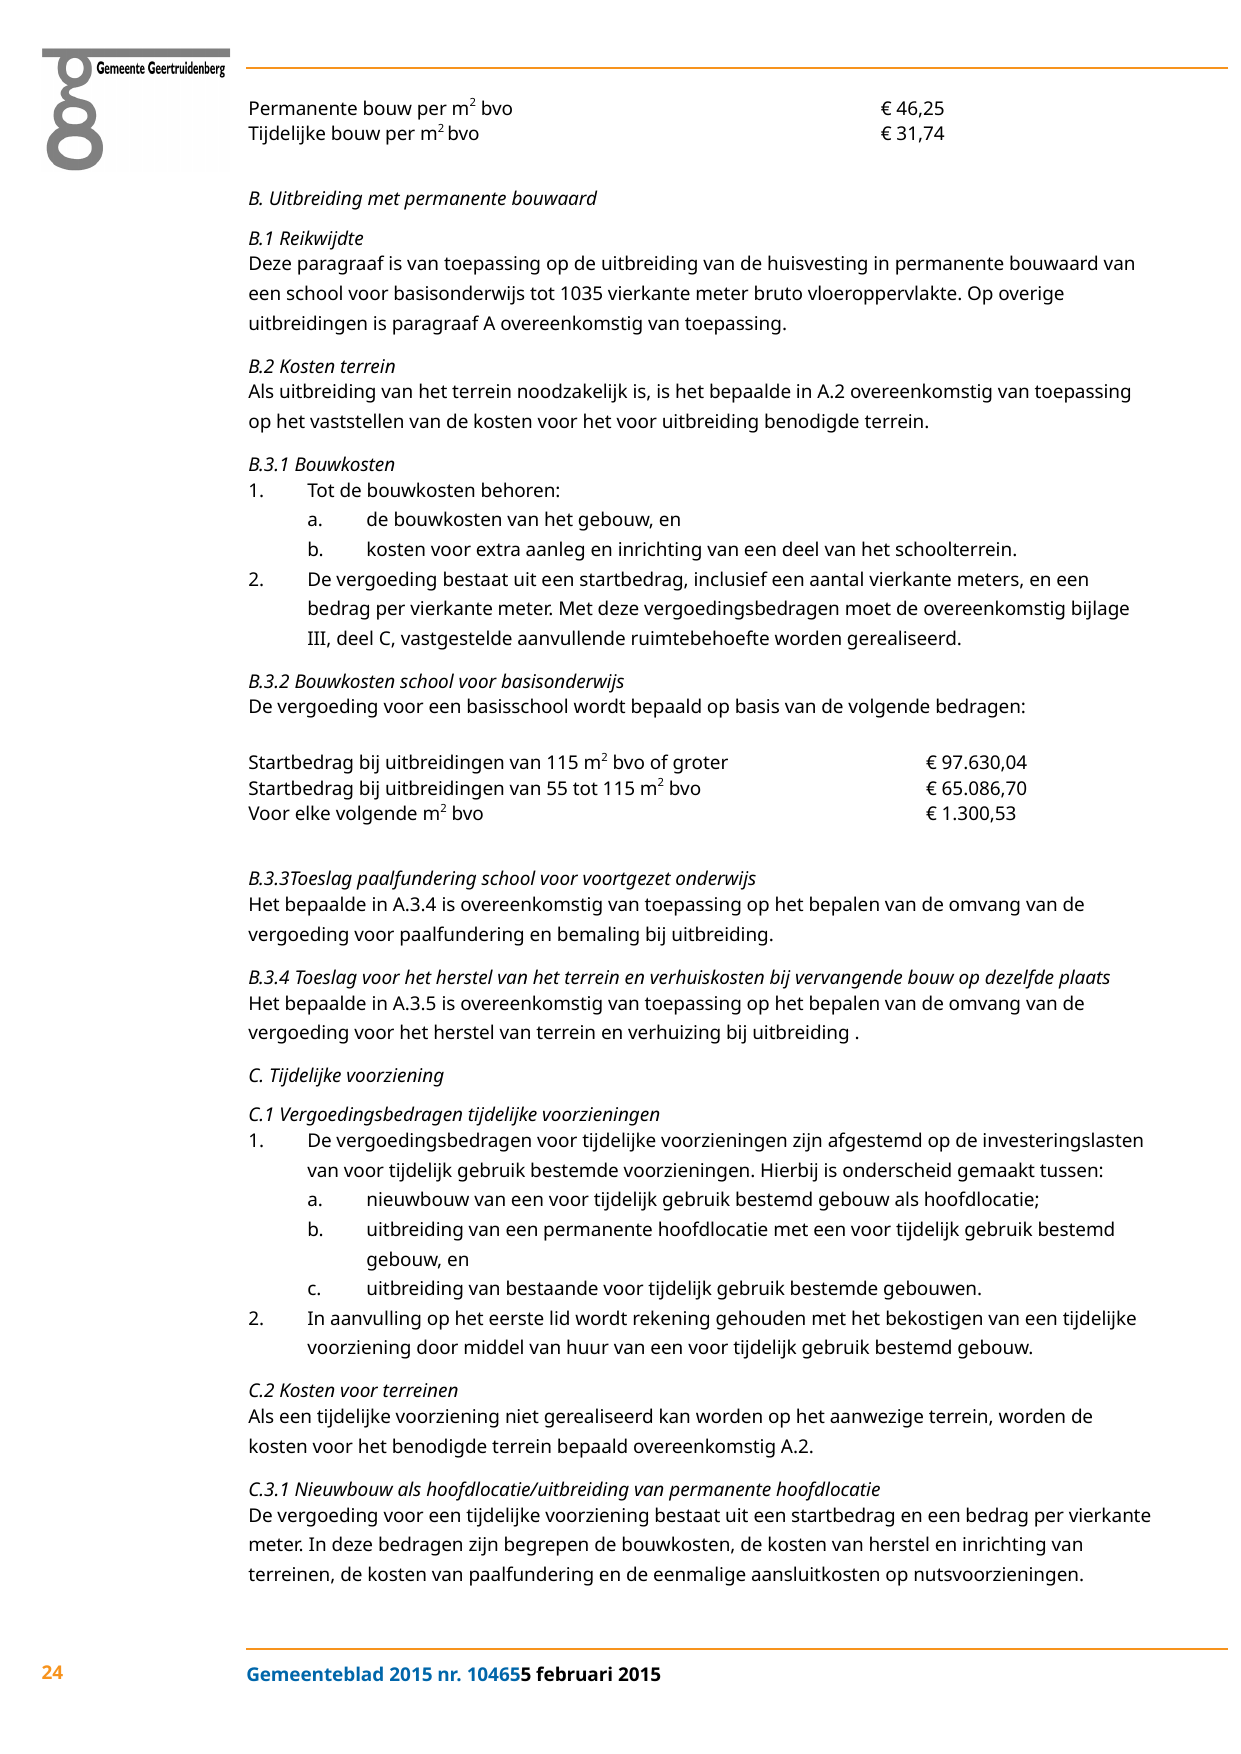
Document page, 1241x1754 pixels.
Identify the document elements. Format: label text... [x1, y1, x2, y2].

picture [41, 47, 231, 172]
table_cell € 65.086,70 [926, 775, 1152, 801]
text Het bepaalde in A.3.4 is overeenkomstig van toepassing op het bepalen van de omvang van de vergoeding voor paalfundering en bemaling bij uitbreiding. [248, 891, 1152, 947]
table_cell € 31,74 [881, 121, 1152, 146]
list De vergoedingsbedragen voor tijdelijke voorzieningen zijn afgestemd op de investeringslasten van voor tijdelijk gebruik bestemde voorzieningen. Hierbij is onderscheid gemaakt tussen: [248, 1127, 1152, 1183]
list de bouwkosten van het gebouw, en [307, 507, 1152, 532]
table_header € 97.630,04 [926, 749, 1152, 775]
table_cell Startbedrag bij uitbreidingen van 55 tot 115 m2 bvo [248, 775, 926, 801]
text De vergoeding voor een basisschool wordt bepaald op basis van de volgende bedragen: [248, 694, 1152, 719]
text De vergoeding voor een tijdelijke voorziening bestaat uit een startbedrag en een bedrag per vierkante meter. In deze bedragen zijn begrepen de bouwkosten, de kosten van herstel en inrichting van terreinen, de kosten van paalfundering en de eenmalige aansluitkosten op nutsvoorzieningen. [248, 1502, 1152, 1587]
text Het bepaalde in A.3.5 is overeenkomstig van toepassing op het bepalen van de omvang van de vergoeding voor het herstel van terrein en verhuizing bij uitbreiding . [248, 990, 1152, 1045]
list nieuwbouw van een voor tijdelijk gebruik bestemd gebouw als hoofdlocatie; [307, 1187, 1152, 1212]
table_header € 46,25 [881, 95, 1152, 121]
table_cell Tijdelijke bouw per m2 bvo [248, 121, 881, 146]
text B. Uitbreiding met permanente bouwaard [248, 186, 1152, 211]
text B.3.3Toeslag paalfundering school voor voortgezet onderwijs [248, 866, 1152, 891]
list uitbreiding van een permanente hoofdlocatie met een voor tijdelijk gebruik bestemd gebouw, en [307, 1216, 1152, 1271]
list In aanvulling op het eerste lid wordt rekening gehouden met het bekostigen van een tijdelijke voorziening door middel van huur van een voor tijdelijk gebruik bestemd gebouw. [248, 1305, 1152, 1360]
list uitbreiding van bestaande voor tijdelijk gebruik bestemde gebouwen. [307, 1275, 1152, 1301]
text B.1 Reikwijdte [248, 225, 1152, 251]
list Tot de bouwkosten behoren: [248, 477, 1152, 503]
text Als uitbreiding van het terrein noodzakelijk is, is het bepaalde in A.2 overeenkomstig van toepassing op het vaststellen van de kosten voor het voor uitbreiding benodigde terrein. [248, 378, 1152, 434]
list kosten voor extra aanleg en inrichting van een deel van het schoolterrein. [307, 536, 1152, 562]
text C.1 Vergoedingsbedragen tijdelijke voorzieningen [248, 1102, 1152, 1127]
table_cell Voor elke volgende m2 bvo [248, 801, 926, 826]
table_header Permanente bouw per m2 bvo [248, 95, 881, 121]
list De vergoeding bestaat uit een startbedrag, inclusief een aantal vierkante meters, en een bedrag per vierkante meter. Met deze vergoedingsbedragen moet de overeenkomstig bijlage III, deel C, vastgestelde aanvullende ruimtebehoefte worden gerealiseerd. [248, 566, 1152, 651]
text C. Tijdelijke voorziening [248, 1062, 1152, 1088]
text C.2 Kosten voor terreinen [248, 1378, 1152, 1403]
text Als een tijdelijke voorziening niet gerealiseerd kan worden op het aanwezige terrein, worden de kosten voor het benodigde terrein bepaald overeenkomstig A.2. [248, 1403, 1152, 1459]
text B.2 Kosten terrein [248, 353, 1152, 378]
text B.3.2 Bouwkosten school voor basisonderwijs [248, 668, 1152, 694]
table_cell € 1.300,53 [926, 801, 1152, 826]
text B.3.4 Toeslag voor het herstel van het terrein en verhuiskosten bij vervangende bouw op dezelfde plaats [248, 964, 1152, 990]
table_header Startbedrag bij uitbreidingen van 115 m2 bvo of groter [248, 749, 926, 775]
text Deze paragraaf is van toepassing op de uitbreiding van de huisvesting in permanente bouwaard van een school voor basisonderwijs tot 1035 vierkante meter bruto vloeroppervlakte. Op overige uitbreidingen is paragraaf A overeenkomstig van toepassing. [248, 251, 1152, 335]
text B.3.1 Bouwkosten [248, 451, 1152, 477]
text C.3.1 Nieuwbouw als hoofdlocatie/uitbreiding van permanente hoofdlocatie [248, 1476, 1152, 1502]
